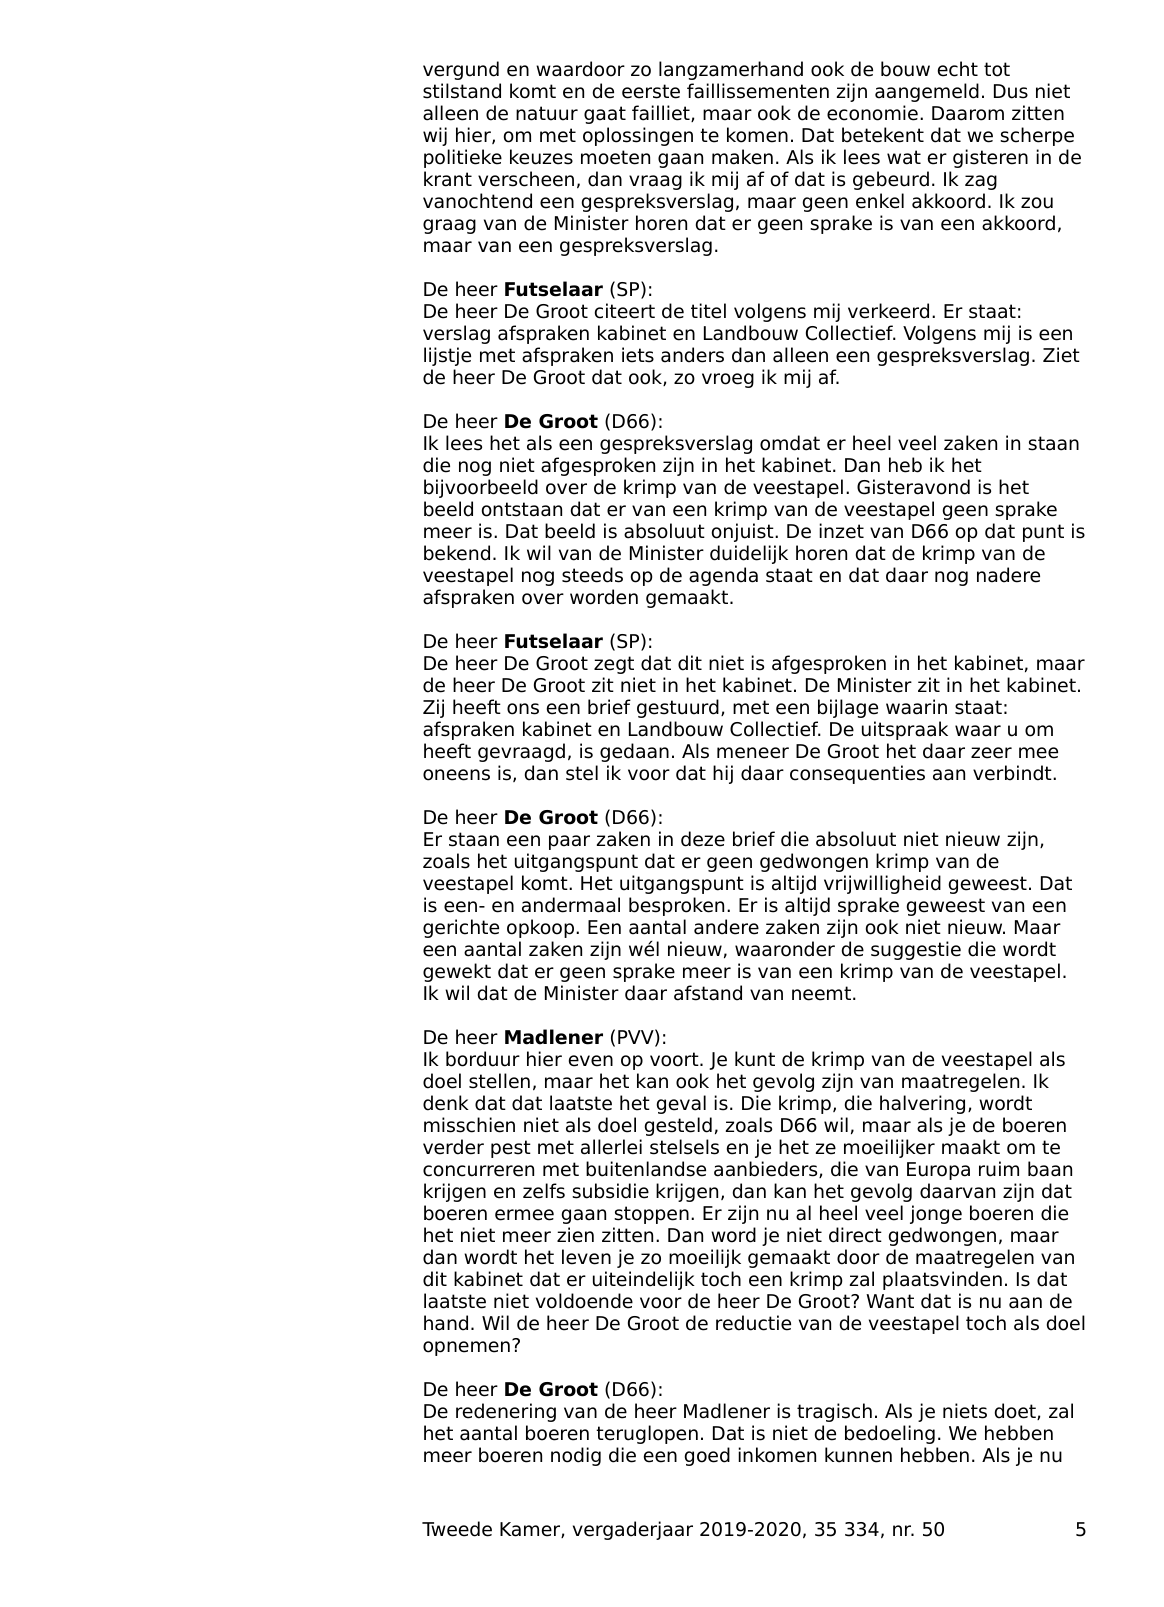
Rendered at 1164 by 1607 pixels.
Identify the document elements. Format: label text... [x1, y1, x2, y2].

text De heer De Groot (D66): [422, 411, 1087, 433]
text Ik lees het als een gespreksverslag omdat er heel veel zaken in staan die nog niet afgesproken zijn in het kabinet. Dan heb ik het bijvoorbeeld over de krimp van de veestapel. Gisteravond is het beeld ontstaan dat er van een krimp van de veestapel geen sprake meer is. Dat beeld is absoluut onjuist. De inzet van D66 op dat punt is bekend. Ik wil van de Minister duidelijk horen dat de krimp van de veestapel nog steeds op de agenda staat en dat daar nog nadere afspraken over worden gemaakt. [422, 433, 1087, 609]
text De heer De Groot (D66): [422, 1379, 1087, 1401]
text De redenering van de heer Madlener is tragisch. Als je niets doet, zal het aantal boeren teruglopen. Dat is niet de bedoeling. We hebben meer boeren nodig die een goed inkomen kunnen hebben. Als je nu [422, 1401, 1087, 1467]
text De heer Futselaar (SP): [422, 631, 1087, 653]
text Er staan een paar zaken in deze brief die absoluut niet nieuw zijn, zoals het uitgangspunt dat er geen gedwongen krimp van de veestapel komt. Het uitgangspunt is altijd vrijwilligheid geweest. Dat is een- en andermaal besproken. Er is altijd sprake geweest van een gerichte opkoop. Een aantal andere zaken zijn ook niet nieuw. Maar een aantal zaken zijn wél nieuw, waaronder de suggestie die wordt gewekt dat er geen sprake meer is van een krimp van de veestapel. Ik wil dat de Minister daar afstand van neemt. [422, 829, 1087, 1005]
text De heer Madlener (PVV): [422, 1027, 1087, 1049]
text vergund en waardoor zo langzamerhand ook de bouw echt tot stilstand komt en de eerste faillissementen zijn aangemeld. Dus niet alleen de natuur gaat failliet, maar ook de economie. Daarom zitten wij hier, om met oplossingen te komen. Dat betekent dat we scherpe politieke keuzes moeten gaan maken. Als ik lees wat er gisteren in de krant verscheen, dan vraag ik mij af of dat is gebeurd. Ik zag vanochtend een gespreksverslag, maar geen enkel akkoord. Ik zou graag van de Minister horen dat er geen sprake is van een akkoord, maar van een gespreksverslag. [422, 59, 1087, 257]
text De heer De Groot zegt dat dit niet is afgesproken in het kabinet, maar de heer De Groot zit niet in het kabinet. De Minister zit in het kabinet. Zij heeft ons een brief gestuurd, met een bijlage waarin staat: afspraken kabinet en Landbouw Collectief. De uitspraak waar u om heeft gevraagd, is gedaan. Als meneer De Groot het daar zeer mee oneens is, dan stel ik voor dat hij daar consequenties aan verbindt. [422, 653, 1087, 785]
text De heer Futselaar (SP): [422, 279, 1087, 301]
text De heer De Groot citeert de titel volgens mij verkeerd. Er staat: verslag afspraken kabinet en Landbouw Collectief. Volgens mij is een lijstje met afspraken iets anders dan alleen een gespreksverslag. Ziet de heer De Groot dat ook, zo vroeg ik mij af. [422, 301, 1087, 389]
text Ik borduur hier even op voort. Je kunt de krimp van de veestapel als doel stellen, maar het kan ook het gevolg zijn van maatregelen. Ik denk dat dat laatste het geval is. Die krimp, die halvering, wordt misschien niet als doel gesteld, zoals D66 wil, maar als je de boeren verder pest met allerlei stelsels en je het ze moeilijker maakt om te concurreren met buitenlandse aanbieders, die van Europa ruim baan krijgen en zelfs subsidie krijgen, dan kan het gevolg daarvan zijn dat boeren ermee gaan stoppen. Er zijn nu al heel veel jonge boeren die het niet meer zien zitten. Dan word je niet direct gedwongen, maar dan wordt het leven je zo moeilijk gemaakt door de maatregelen van dit kabinet dat er uiteindelijk toch een krimp zal plaatsvinden. Is dat laatste niet voldoende voor de heer De Groot? Want dat is nu aan de hand. Wil de heer De Groot de reductie van de veestapel toch als doel opnemen? [422, 1049, 1087, 1357]
text De heer De Groot (D66): [422, 807, 1087, 829]
